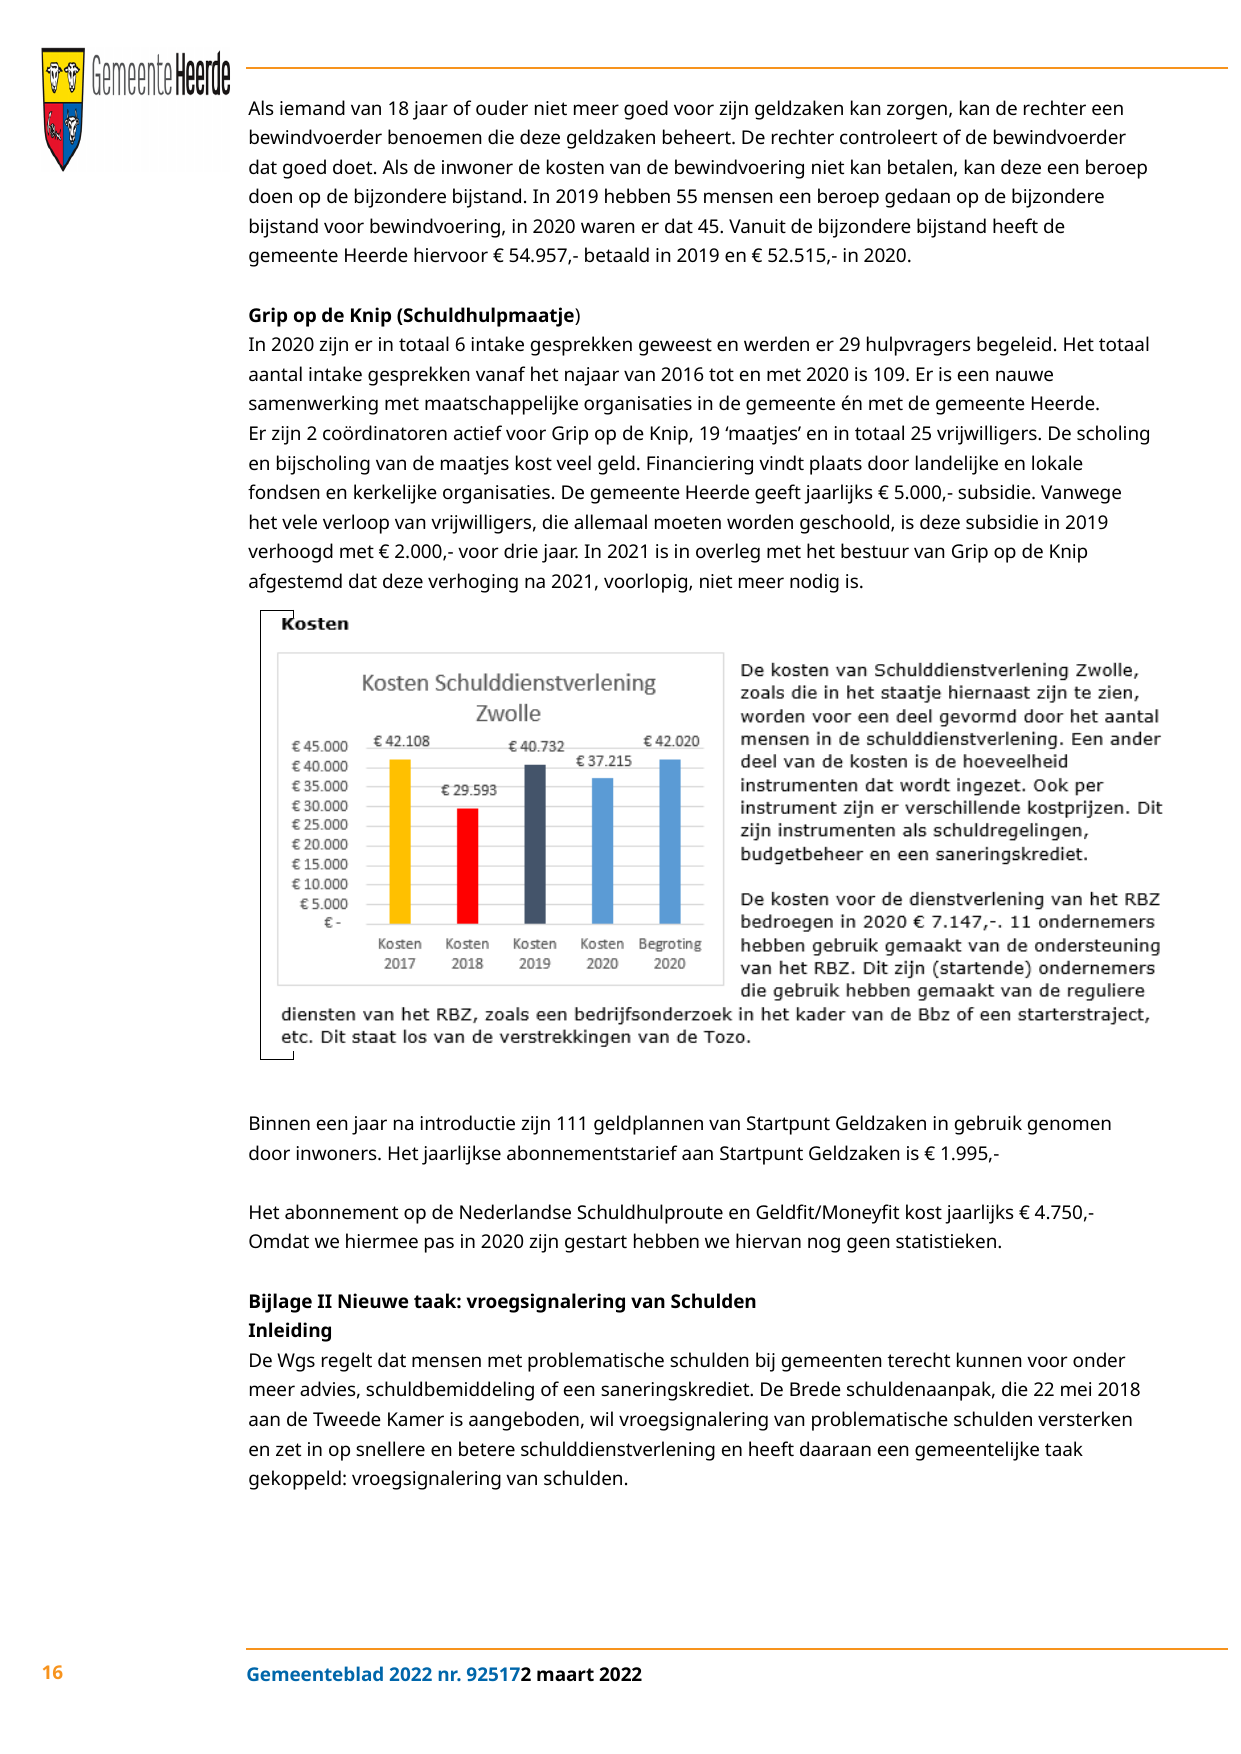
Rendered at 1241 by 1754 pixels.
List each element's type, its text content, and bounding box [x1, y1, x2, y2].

picture [41, 47, 231, 172]
text Binnen een jaar na introductie zijn 111 geldplannen van Startpunt Geldzaken in gebruik genomen door inwoners. Het jaarlijkse abonnementstarief aan Startpunt Geldzaken is € 1.995,- [248, 1110, 1152, 1166]
text Grip op de Knip (Schuldhulpmaatje) [248, 302, 1152, 328]
text Het abonnement op de Nederlandse Schuldhulproute en Geldfit/Moneyfit kost jaarlijks € 4.750,- Omdat we hiermee pas in 2020 zijn gestart hebben we hiervan nog geen statistieken. [248, 1199, 1152, 1254]
text Als iemand van 18 jaar of ouder niet meer goed voor zijn geldzaken kan zorgen, kan de rechter een bewindvoerder benoemen die deze geldzaken beheert. De rechter controleert of de bewindvoerder dat goed doet. Als de inwoner de kosten van de bewindvoering niet kan betalen, kan deze een beroep doen op de bijzondere bijstand. In 2019 hebben 55 mensen een beroep gedaan op de bijzondere bijstand voor bewindvoering, in 2020 waren er dat 45. Vanuit de bijzondere bijstand heeft de gemeente Heerde hiervoor € 54.957,- betaald in 2019 en € 52.515,- in 2020. [248, 95, 1152, 268]
text Er zijn 2 coördinatoren actief voor Grip op de Knip, 19 ‘maatjes’ en in totaal 25 vrijwilligers. De scholing en bijscholing van de maatjes kost veel geld. Financiering vindt plaats door landelijke en lokale fondsen en kerkelijke organisaties. De gemeente Heerde geeft jaarlijks € 5.000,- subsidie. Vanwege het vele verloop van vrijwilligers, die allemaal moeten worden geschoold, is deze subsidie in 2019 verhoogd met € 2.000,- voor drie jaar. In 2021 is in overleg met het bestuur van Grip op de Knip afgestemd dat deze verhoging na 2021, voorlopig, niet meer nodig is. [248, 420, 1152, 594]
text Inleiding [248, 1317, 1152, 1343]
picture [268, 618, 1173, 1051]
text De Wgs regelt dat mensen met problematische schulden bij gemeenten terecht kunnen voor onder meer advies, schuldbemiddeling of een saneringskrediet. De Brede schuldenaanpak, die 22 mei 2018 aan de Tweede Kamer is aangeboden, wil vroegsignalering van problematische schulden versterken en zet in op snellere en betere schulddienstverlening en heeft daaraan een gemeentelijke taak gekoppeld: vroegsignalering van schulden. [248, 1347, 1152, 1491]
text In 2020 zijn er in totaal 6 intake gesprekken geweest en werden er 29 hulpvragers begeleid. Het totaal aantal intake gesprekken vanaf het najaar van 2016 tot en met 2020 is 109. Er is een nauwe samenwerking met maatschappelijke organisaties in de gemeente én met de gemeente Heerde. [248, 331, 1152, 416]
text Bijlage II Nieuwe taak: vroegsignalering van Schulden [248, 1288, 1152, 1313]
